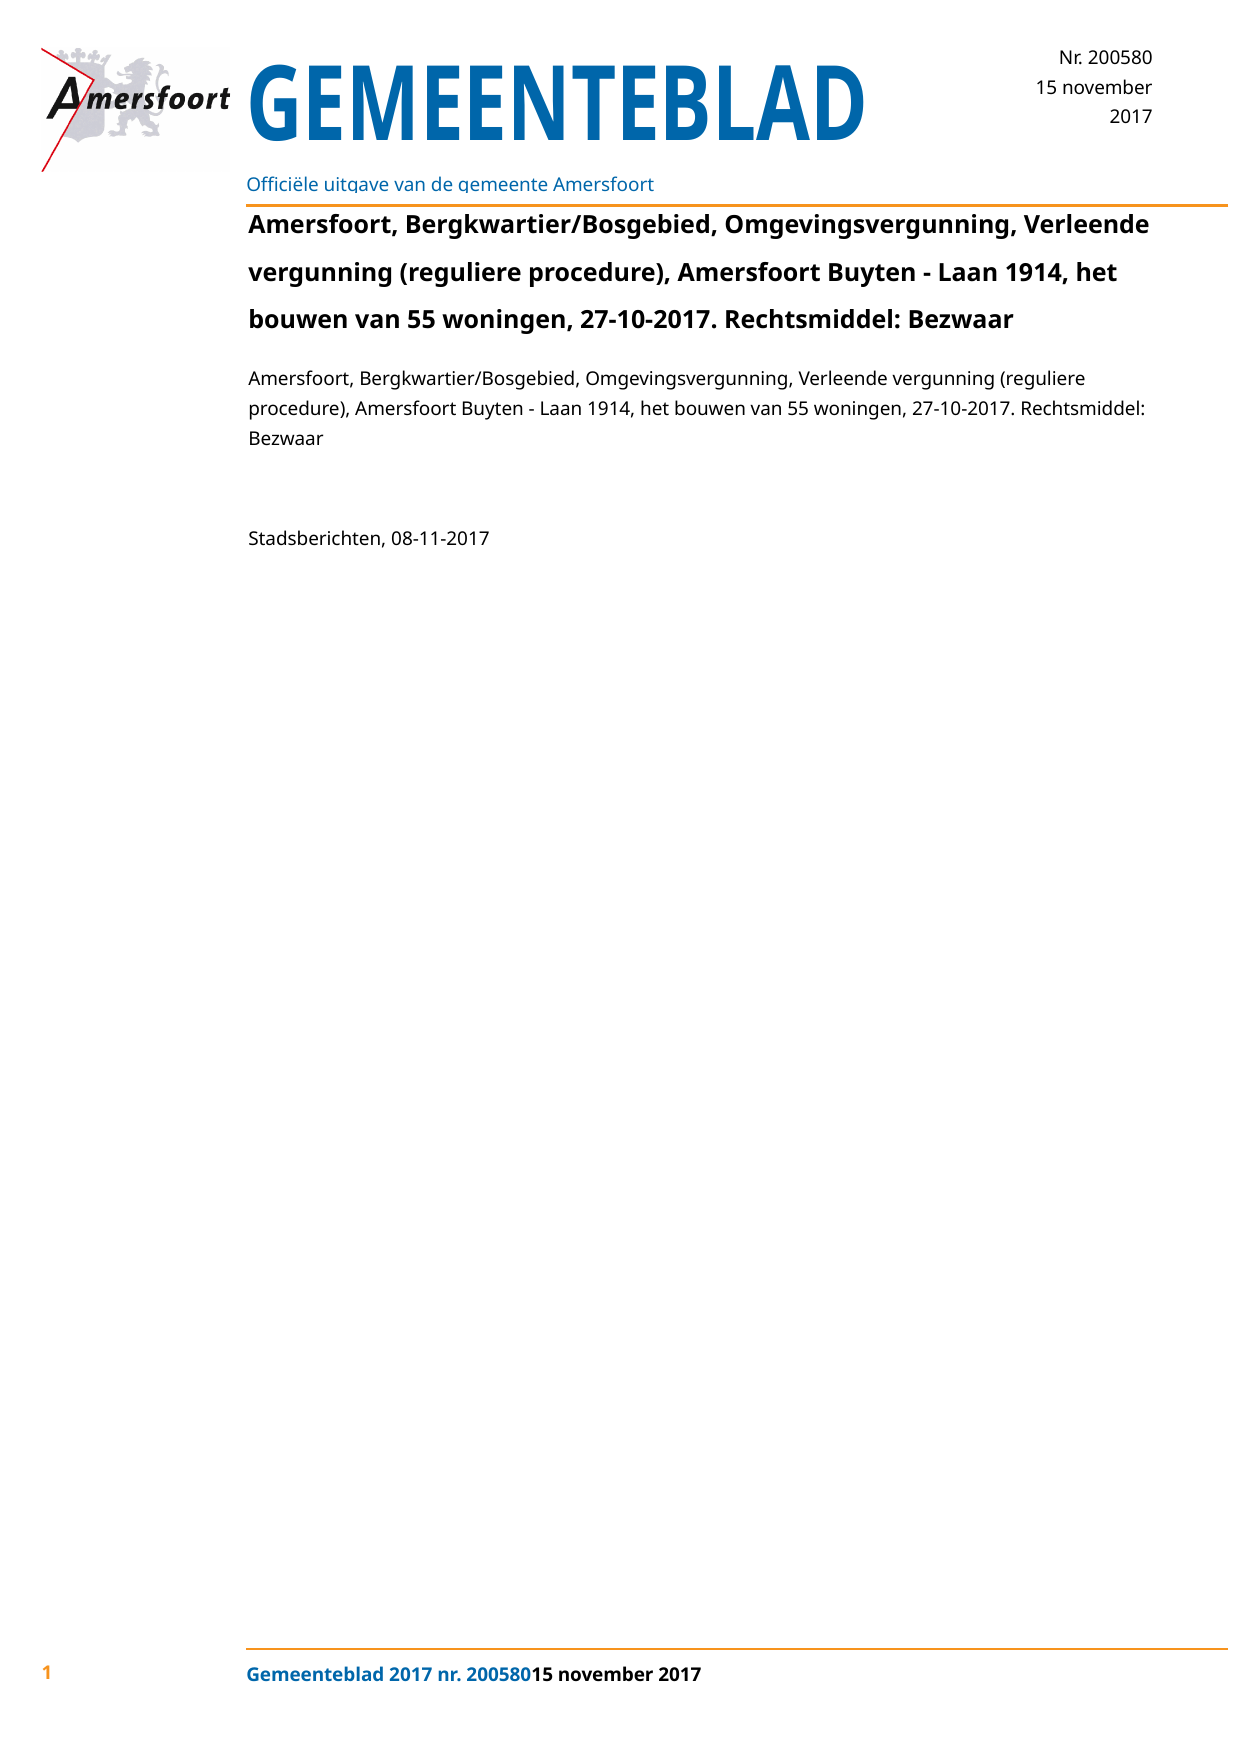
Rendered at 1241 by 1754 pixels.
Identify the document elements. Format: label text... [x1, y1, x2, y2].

text Amersfoort, Bergkwartier/Bosgebied, Omgevingsvergunning, Verleende vergunning (reguliere procedure), Amersfoort Buyten - Laan 1914, het bouwen van 55 woningen, 27-10-2017. Rechtsmiddel: Bezwaar [248, 366, 1152, 450]
text Amersfoort, Bergkwartier/Bosgebied, Omgevingsvergunning, Verleende vergunning (reguliere procedure), Amersfoort Buyten - Laan 1914, het bouwen van 55 woningen, 27-10-2017. Rechtsmiddel: Bezwaar [248, 207, 1152, 336]
picture [41, 47, 231, 172]
text Stadsberichten, 08-11-2017 [248, 526, 1152, 551]
